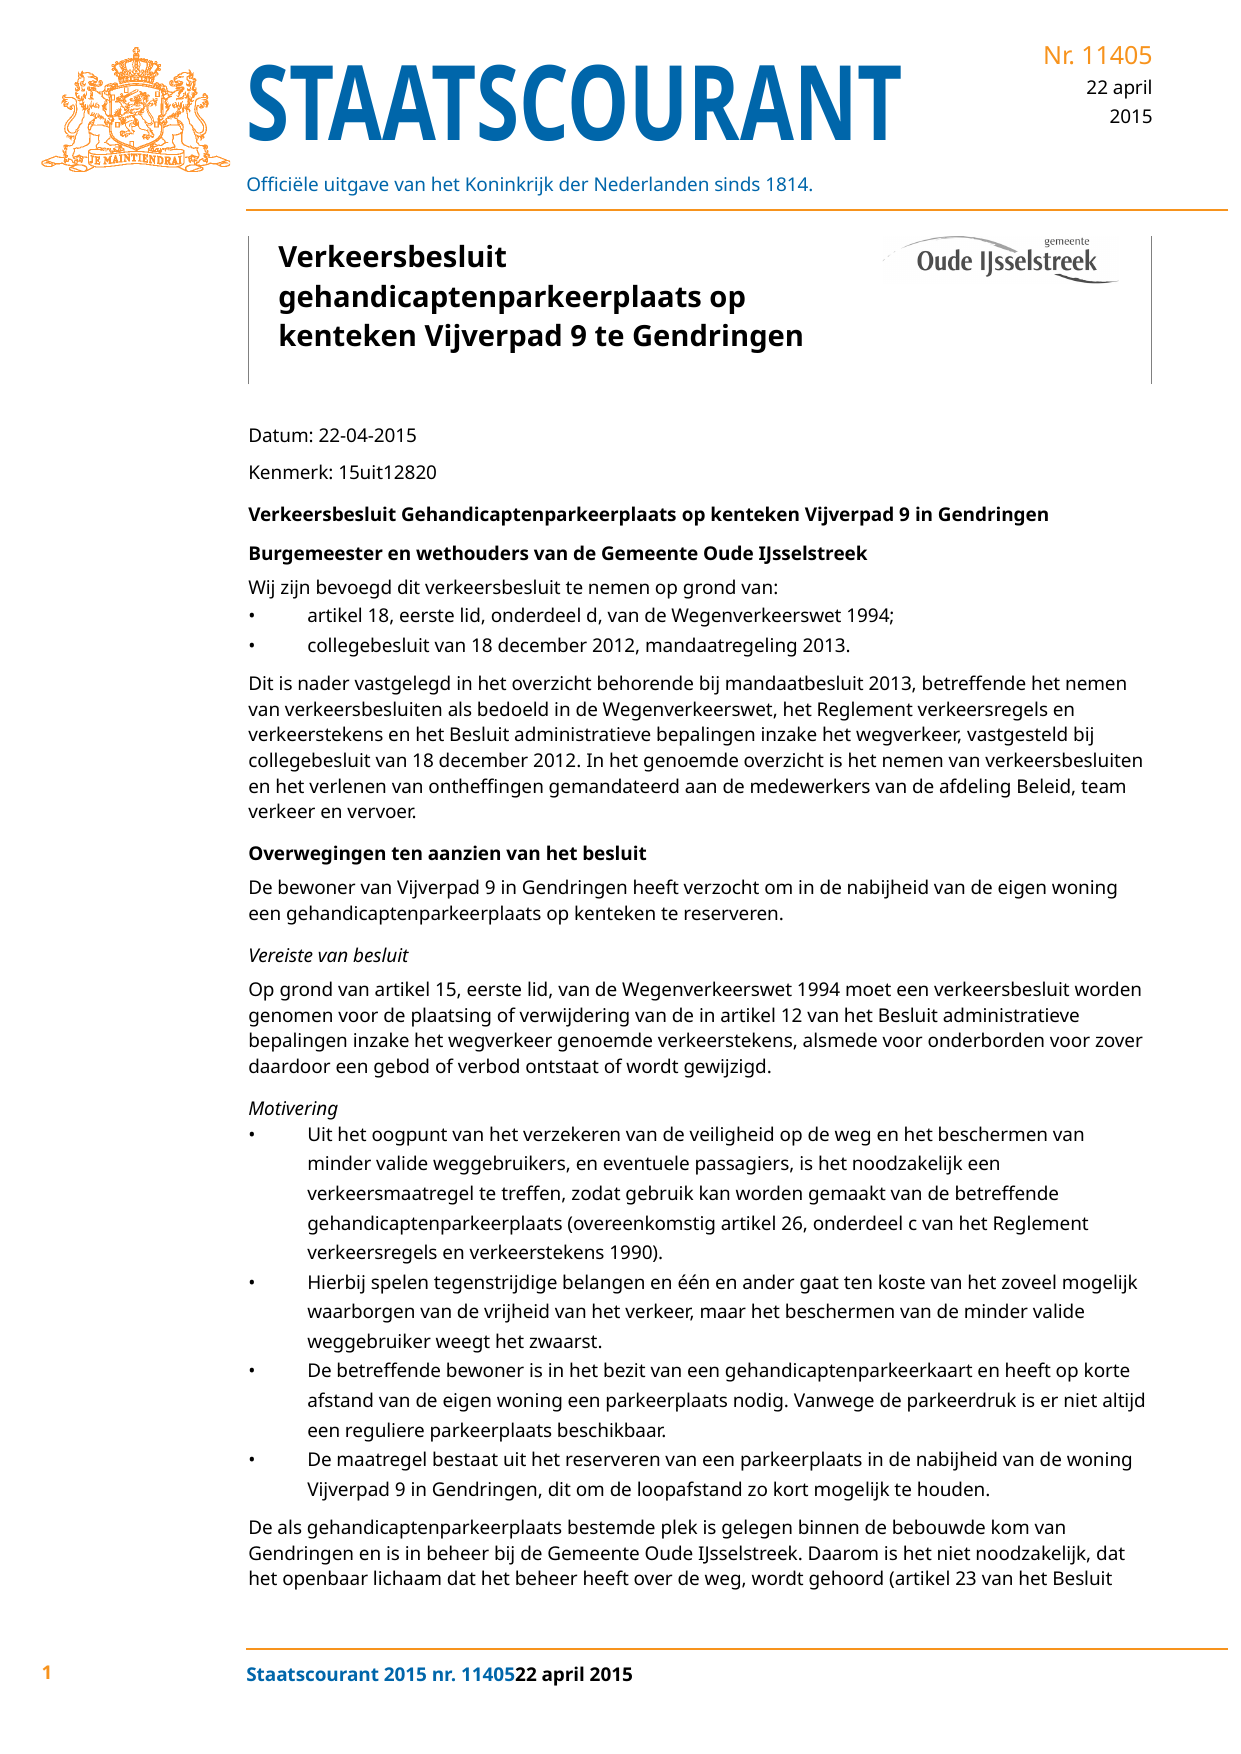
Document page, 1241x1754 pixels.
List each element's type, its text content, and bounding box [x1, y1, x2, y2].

text De bewoner van Vijverpad 9 in Gendringen heeft verzocht om in de nabijheid van de eigen woning een gehandicaptenparkeerplaats op kenteken te reserveren. [248, 874, 1152, 926]
list Hierbij spelen tegenstrijdige belangen en één en ander gaat ten koste van het zoveel mogelijk waarborgen van de vrijheid van het verkeer, maar het beschermen van de minder valide weggebruiker weegt het zwaarst. [248, 1269, 1152, 1354]
text De als gehandicaptenparkeerplaats bestemde plek is gelegen binnen de bebouwde kom van Gendringen en is in beheer bij de Gemeente Oude IJsselstreek. Daarom is het niet noodzakelijk, dat het openbaar lichaam dat het beheer heeft over de weg, wordt gehoord (artikel 23 van het Besluit [248, 1514, 1152, 1591]
text Verkeersbesluit Gehandicaptenparkeerplaats op kenteken Vijverpad 9 in Gendringen [248, 501, 1152, 527]
text Vereiste van besluit [248, 942, 1152, 968]
text Motivering [248, 1095, 1152, 1121]
list artikel 18, eerste lid, onderdeel d, van de Wegenverkeerswet 1994; [248, 602, 1152, 628]
text Overwegingen ten aanzien van het besluit [248, 841, 1152, 866]
text Datum: 22-04-2015 [248, 422, 1152, 448]
text Op grond van artikel 15, eerste lid, van de Wegenverkeerswet 1994 moet een verkeersbesluit worden genomen voor de plaatsing of verwijdering van de in artikel 12 van het Besluit administratieve bepalingen inzake het wegverkeer genoemde verkeerstekens, alsmede voor onderborden voor zover daardoor een gebod of verbod ontstaat of wordt gewijzigd. [248, 976, 1152, 1079]
text Dit is nader vastgelegd in het overzicht behorende bij mandaatbesluit 2013, betreffende het nemen van verkeersbesluiten als bedoeld in de Wegenverkeerswet, het Reglement verkeersregels en verkeerstekens en het Besluit administratieve bepalingen inzake het wegverkeer, vastgesteld bij collegebesluit van 18 december 2012. In het genoemde overzicht is het nemen van verkeersbesluiten en het verlenen van ontheffingen gemandateerd aan de medewerkers van de afdeling Beleid, team verkeer en vervoer. [248, 670, 1152, 824]
list Uit het oogpunt van het verzekeren van de veiligheid op de weg en het beschermen van minder valide weggebruikers, en eventuele passagiers, is het noodzakelijk een verkeersmaatregel te treffen, zodat gebruik kan worden gemaakt van de betreffende gehandicaptenparkeerplaats (overeenkomstig artikel 26, onderdeel c van het Reglement verkeersregels en verkeerstekens 1990). [248, 1121, 1152, 1265]
text Wij zijn bevoegd dit verkeersbesluit te nemen op grond van: [248, 574, 1152, 600]
list De maatregel bestaat uit het reserveren van een parkeerplaats in de nabijheid van de woning Vijverpad 9 in Gendringen, dit om de loopafstand zo kort mogelijk te houden. [248, 1446, 1152, 1502]
table_header [850, 236, 1151, 384]
text Kenmerk: 15uit12820 [248, 459, 1152, 485]
picture [41, 47, 231, 172]
picture [882, 236, 1119, 284]
table_header Verkeersbesluit gehandicaptenparkeerplaats op kenteken Vijverpad 9 te Gendringen [249, 236, 850, 384]
list collegebesluit van 18 december 2012, mandaatregeling 2013. [248, 632, 1152, 658]
list De betreffende bewoner is in het bezit van een gehandicaptenparkeerkaart en heeft op korte afstand van de eigen woning een parkeerplaats nodig. Vanwege de parkeerdruk is er niet altijd een reguliere parkeerplaats beschikbaar. [248, 1358, 1152, 1443]
text Burgemeester en wethouders van de Gemeente Oude IJsselstreek [248, 540, 1152, 566]
